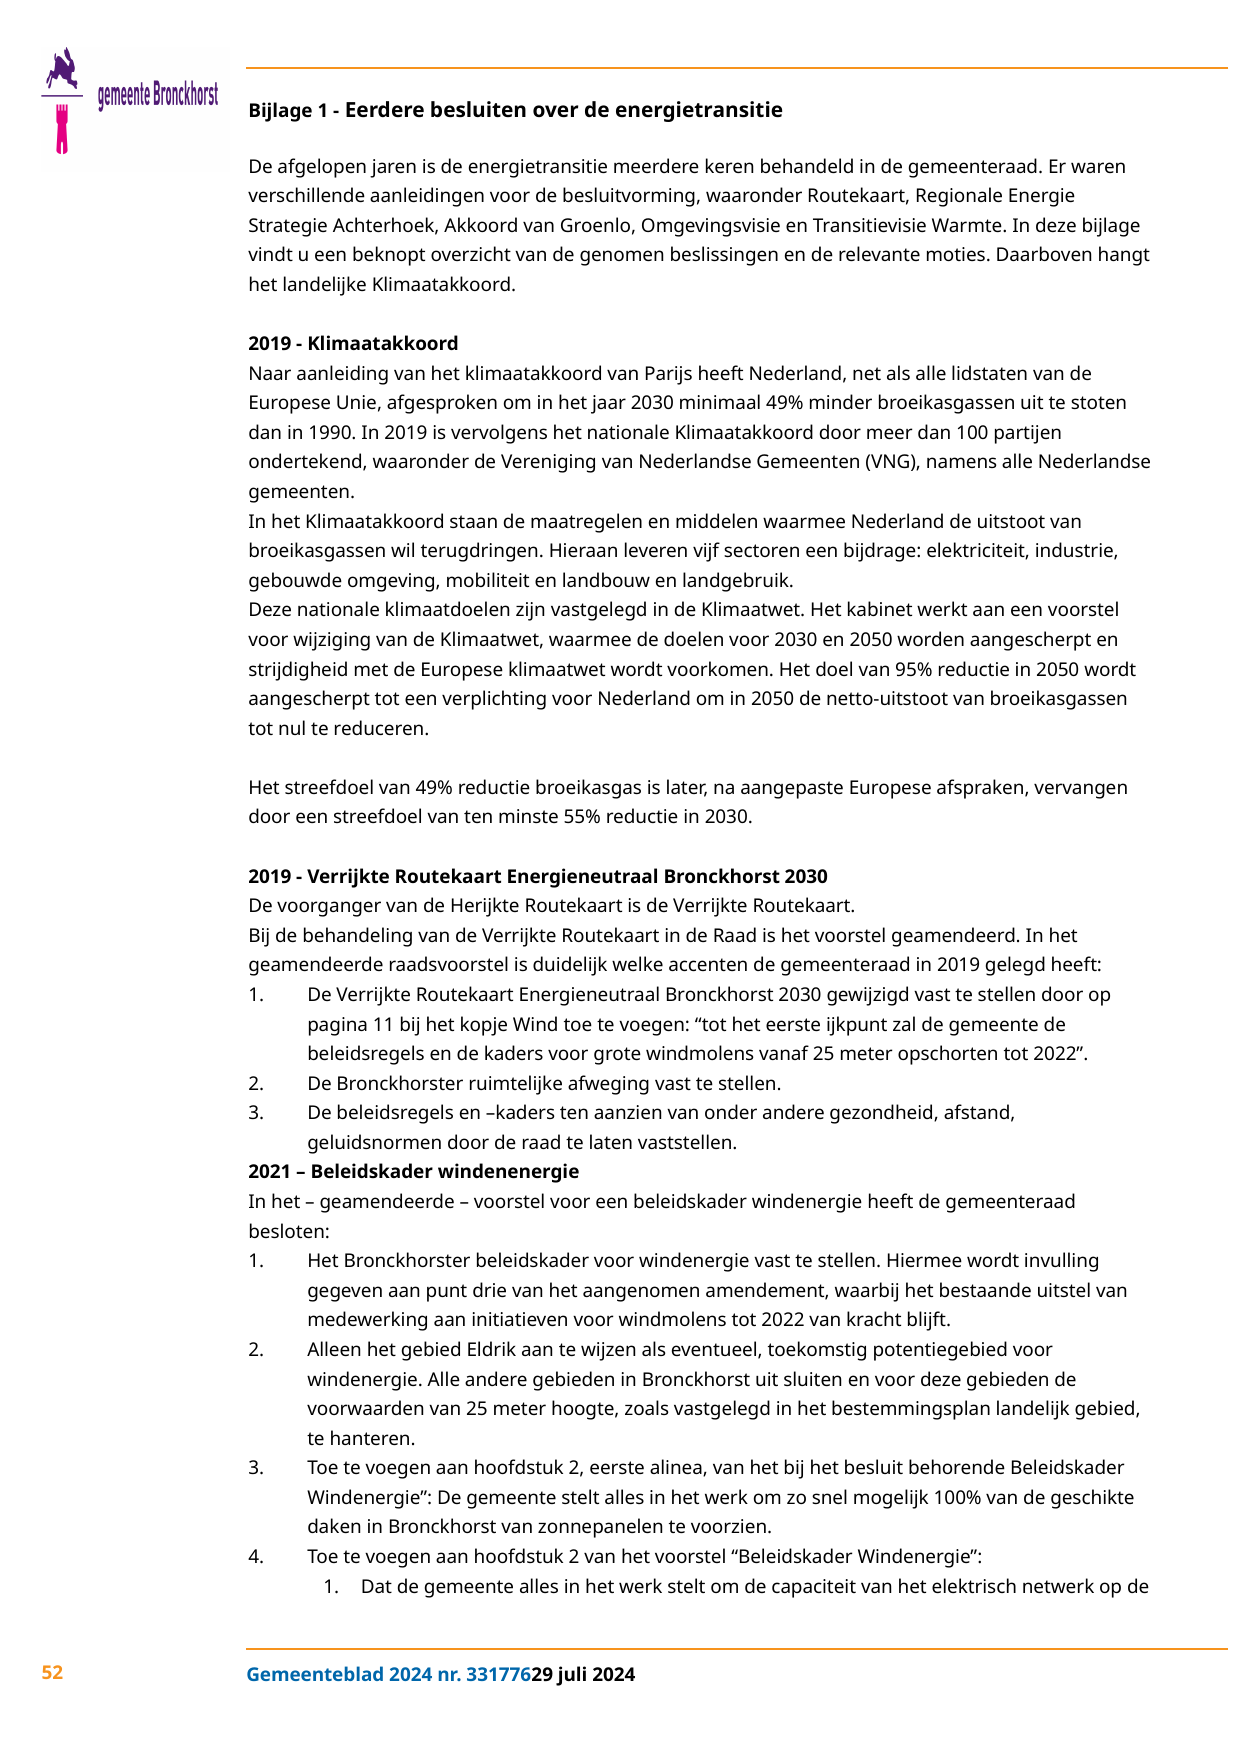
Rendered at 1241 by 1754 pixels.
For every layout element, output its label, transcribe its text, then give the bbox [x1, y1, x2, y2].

text 2021 – Beleidskader windenenergie [248, 1159, 1152, 1184]
list De Verrijkte Routekaart Energieneutraal Bronckhorst 2030 gewijzigd vast te stellen door op pagina 11 bij het kopje Wind toe te voegen: “tot het eerste ijkpunt zal de gemeente de beleidsregels en de kaders voor grote windmolens vanaf 25 meter opschorten tot 2022”. [248, 981, 1152, 1066]
text In het Klimaatakkoord staan de maatregelen en middelen waarmee Nederland de uitstoot van broeikasgassen wil terugdringen. Hieraan leveren vijf sectoren een bijdrage: elektriciteit, industrie, gebouwde omgeving, mobiliteit en landbouw en landgebruik. [248, 508, 1152, 593]
list Alleen het gebied Eldrik aan te wijzen als eventueel, toekomstig potentiegebied voor windenergie. Alle andere gebieden in Bronckhorst uit sluiten en voor deze gebieden de voorwaarden van 25 meter hoogte, zoals vastgelegd in het bestemmingsplan landelijk gebied, te hanteren. [248, 1336, 1152, 1451]
text In het – geamendeerde – voorstel voor een beleidskader windenergie heeft de gemeenteraad besloten: [248, 1188, 1152, 1244]
text 2019 - Verrijkte Routekaart Energieneutraal Bronckhorst 2030 [248, 863, 1152, 889]
list Toe te voegen aan hoofdstuk 2 van het voorstel “Beleidskader Windenergie”: [248, 1543, 1152, 1569]
text Het streefdoel van 49% reductie broeikasgas is later, na aangepaste Europese afspraken, vervangen door een streefdoel van ten minste 55% reductie in 2030. [248, 774, 1152, 829]
list Dat de gemeente alles in het werk stelt om de capaciteit van het elektrisch netwerk op de [323, 1573, 1152, 1599]
picture [41, 47, 231, 172]
list Toe te voegen aan hoofdstuk 2, eerste alinea, van het bij het besluit behorende Beleidskader Windenergie”: De gemeente stelt alles in het werk om zo snel mogelijk 100% van de geschikte daken in Bronckhorst van zonnepanelen te voorzien. [248, 1454, 1152, 1539]
list De beleidsregels en –kaders ten aanzien van onder andere gezondheid, afstand, geluidsnormen door de raad te laten vaststellen. [248, 1099, 1152, 1155]
text Bijlage 1 - Eerdere besluiten over de energietransitie [248, 95, 1152, 123]
list Het Bronckhorster beleidskader voor windenergie vast te stellen. Hiermee wordt invulling gegeven aan punt drie van het aangenomen amendement, waarbij het bestaande uitstel van medewerking aan initiatieven voor windmolens tot 2022 van kracht blijft. [248, 1247, 1152, 1332]
text De afgelopen jaren is de energietransitie meerdere keren behandeld in de gemeenteraad. Er waren verschillende aanleidingen voor de besluitvorming, waaronder Routekaart, Regionale Energie Strategie Achterhoek, Akkoord van Groenlo, Omgevingsvisie en Transitievisie Warmte. In deze bijlage vindt u een beknopt overzicht van de genomen beslissingen en de relevante moties. Daarboven hangt het landelijke Klimaatakkoord. [248, 153, 1152, 297]
text Naar aanleiding van het klimaatakkoord van Parijs heeft Nederland, net als alle lidstaten van de Europese Unie, afgesproken om in het jaar 2030 minimaal 49% minder broeikasgassen uit te stoten dan in 1990. In 2019 is vervolgens het nationale Klimaatakkoord door meer dan 100 partijen ondertekend, waaronder de Vereniging van Nederlandse Gemeenten (VNG), namens alle Nederlandse gemeenten. [248, 360, 1152, 504]
text De voorganger van de Herijkte Routekaart is de Verrijkte Routekaart. [248, 892, 1152, 918]
text 2019 - Klimaatakkoord [248, 330, 1152, 356]
text Deze nationale klimaatdoelen zijn vastgelegd in de Klimaatwet. Het kabinet werkt aan een voorstel voor wijziging van de Klimaatwet, waarmee de doelen voor 2030 en 2050 worden aangescherpt en strijdigheid met de Europese klimaatwet wordt voorkomen. Het doel van 95% reductie in 2050 wordt aangescherpt tot een verplichting voor Nederland om in 2050 de netto-uitstoot van broeikasgassen tot nul te reduceren. [248, 597, 1152, 741]
list De Bronckhorster ruimtelijke afweging vast te stellen. [248, 1070, 1152, 1096]
text Bij de behandeling van de Verrijkte Routekaart in de Raad is het voorstel geamendeerd. In het geamendeerde raadsvoorstel is duidelijk welke accenten de gemeenteraad in 2019 gelegd heeft: [248, 922, 1152, 977]
